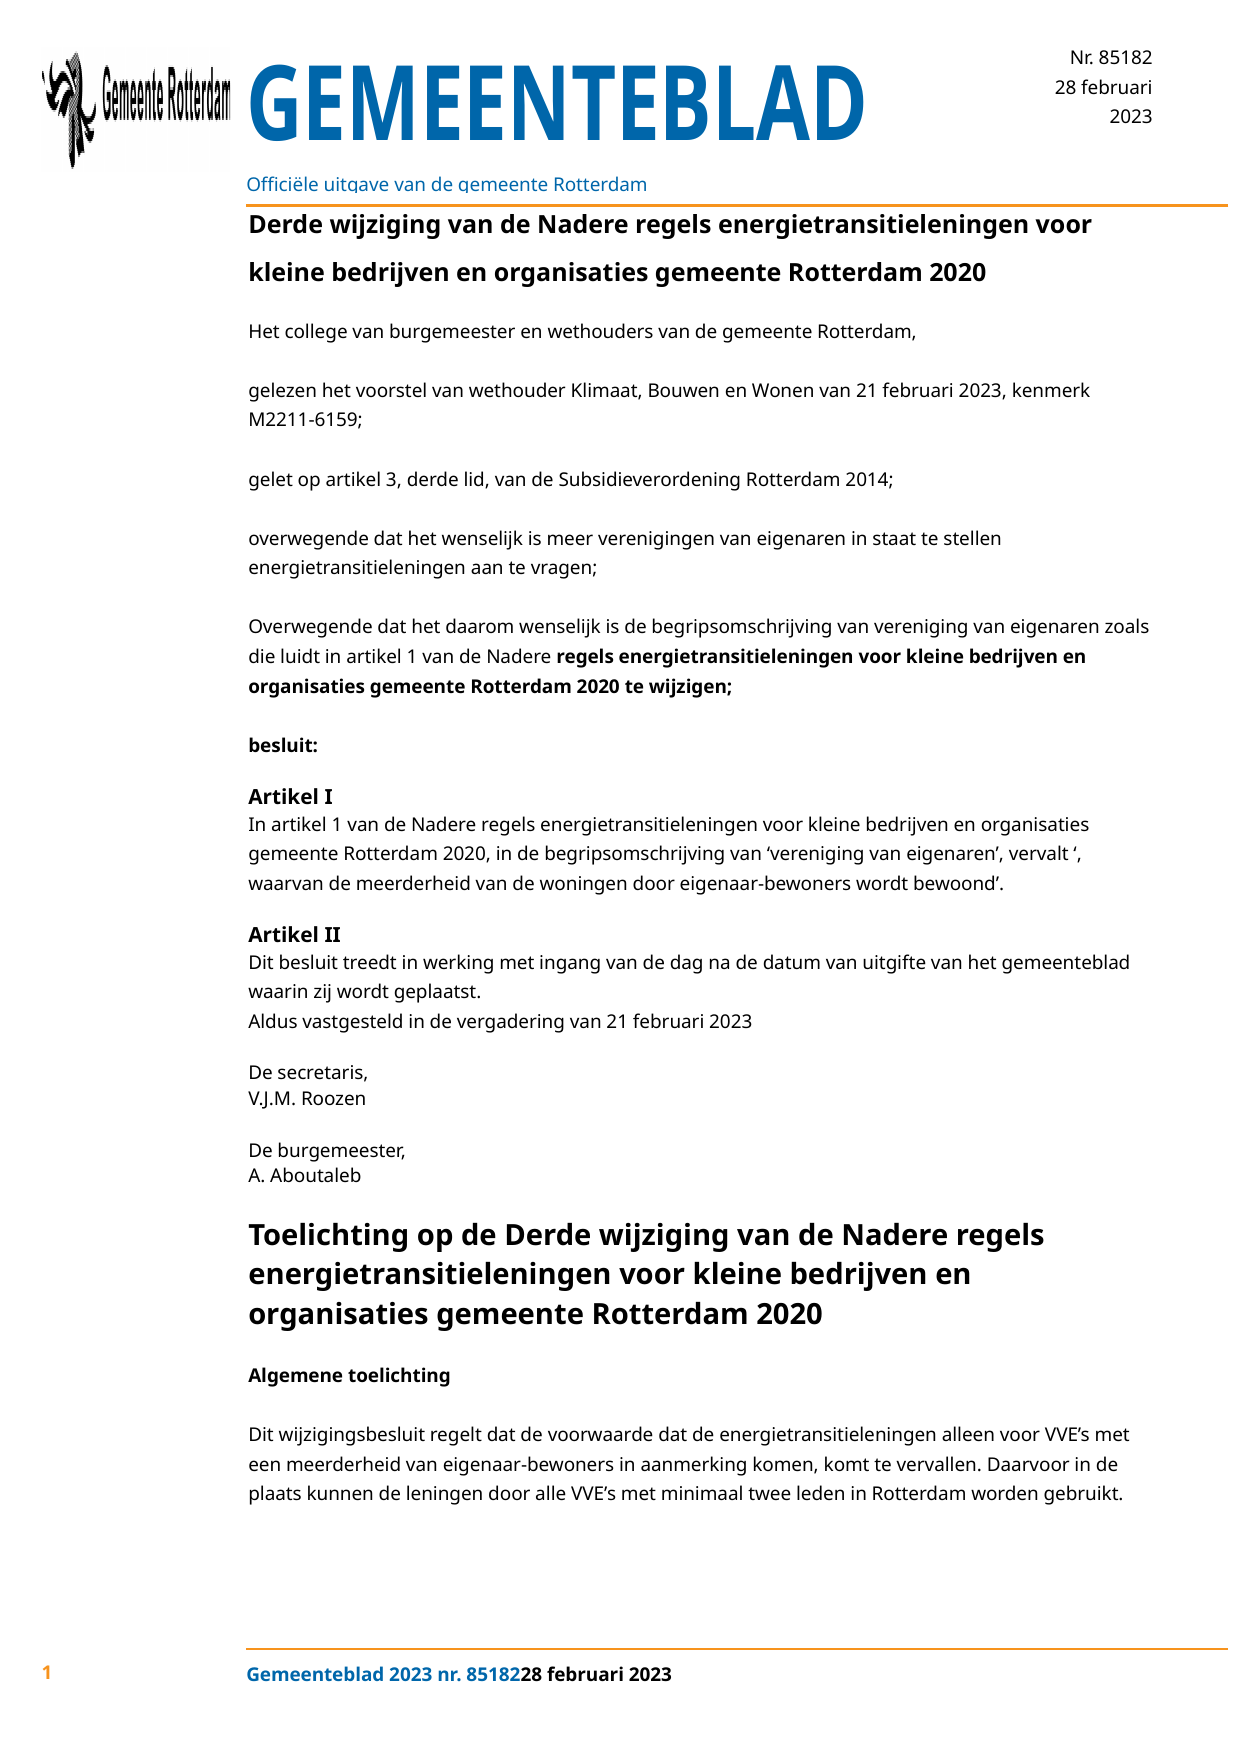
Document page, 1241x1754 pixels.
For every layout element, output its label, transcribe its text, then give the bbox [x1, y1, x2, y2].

text A. Aboutaleb [248, 1162, 1152, 1188]
text Overwegende dat het daarom wenselijk is de begripsomschrijving van vereniging van eigenaren zoals die luidt in artikel 1 van de Nadere regels energietransitieleningen voor kleine bedrijven en organisaties gemeente Rotterdam 2020 te wijzigen; [248, 614, 1152, 699]
text besluit: [248, 732, 1152, 758]
text In artikel 1 van de Nadere regels energietransitieleningen voor kleine bedrijven en organisaties gemeente Rotterdam 2020, in de begripsomschrijving van ‘vereniging van eigenaren’, vervalt ‘, waarvan de meerderheid van de woningen door eigenaar-bewoners wordt bewoond’. [248, 811, 1152, 896]
text V.J.M. Roozen [248, 1085, 1152, 1111]
text overwegende dat het wenselijk is meer verenigingen van eigenaren in staat te stellen energietransitieleningen aan te vragen; [248, 525, 1152, 580]
text Artikel I [248, 782, 1152, 811]
text gelezen het voorstel van wethouder Klimaat, Bouwen en Wonen van 21 februari 2023, kenmerk M2211-6159; [248, 377, 1152, 432]
text Het college van burgemeester en wethouders van de gemeente Rotterdam, [248, 318, 1152, 344]
text De burgemeester, [248, 1137, 1152, 1162]
text gelet op artikel 3, derde lid, van de Subsidieverordening Rotterdam 2014; [248, 466, 1152, 492]
text Algemene toelichting [248, 1362, 1152, 1388]
text Artikel II [248, 921, 1152, 949]
text Aldus vastgesteld in de vergadering van 21 februari 2023 [248, 1008, 1152, 1034]
text De secretaris, [248, 1059, 1152, 1085]
text Derde wijziging van de Nadere regels energietransitieleningen voor kleine bedrijven en organisaties gemeente Rotterdam 2020 [248, 207, 1152, 288]
text Dit besluit treedt in werking met ingang van de dag na de datum van uitgifte van het gemeenteblad [248, 949, 1152, 975]
picture [41, 47, 231, 172]
text Toelichting op de Derde wijziging van de Nadere regels energietransitieleningen voor kleine bedrijven en organisaties gemeente Rotterdam 2020 [248, 1214, 1152, 1333]
text waarin zij wordt geplaatst. [248, 978, 1152, 1004]
text Dit wijzigingsbesluit regelt dat de voorwaarde dat de energietransitieleningen alleen voor VVE’s met een meerderheid van eigenaar-bewoners in aanmerking komen, komt te vervallen. Daarvoor in de plaats kunnen de leningen door alle VVE’s met minimaal twee leden in Rotterdam worden gebruikt. [248, 1421, 1152, 1506]
